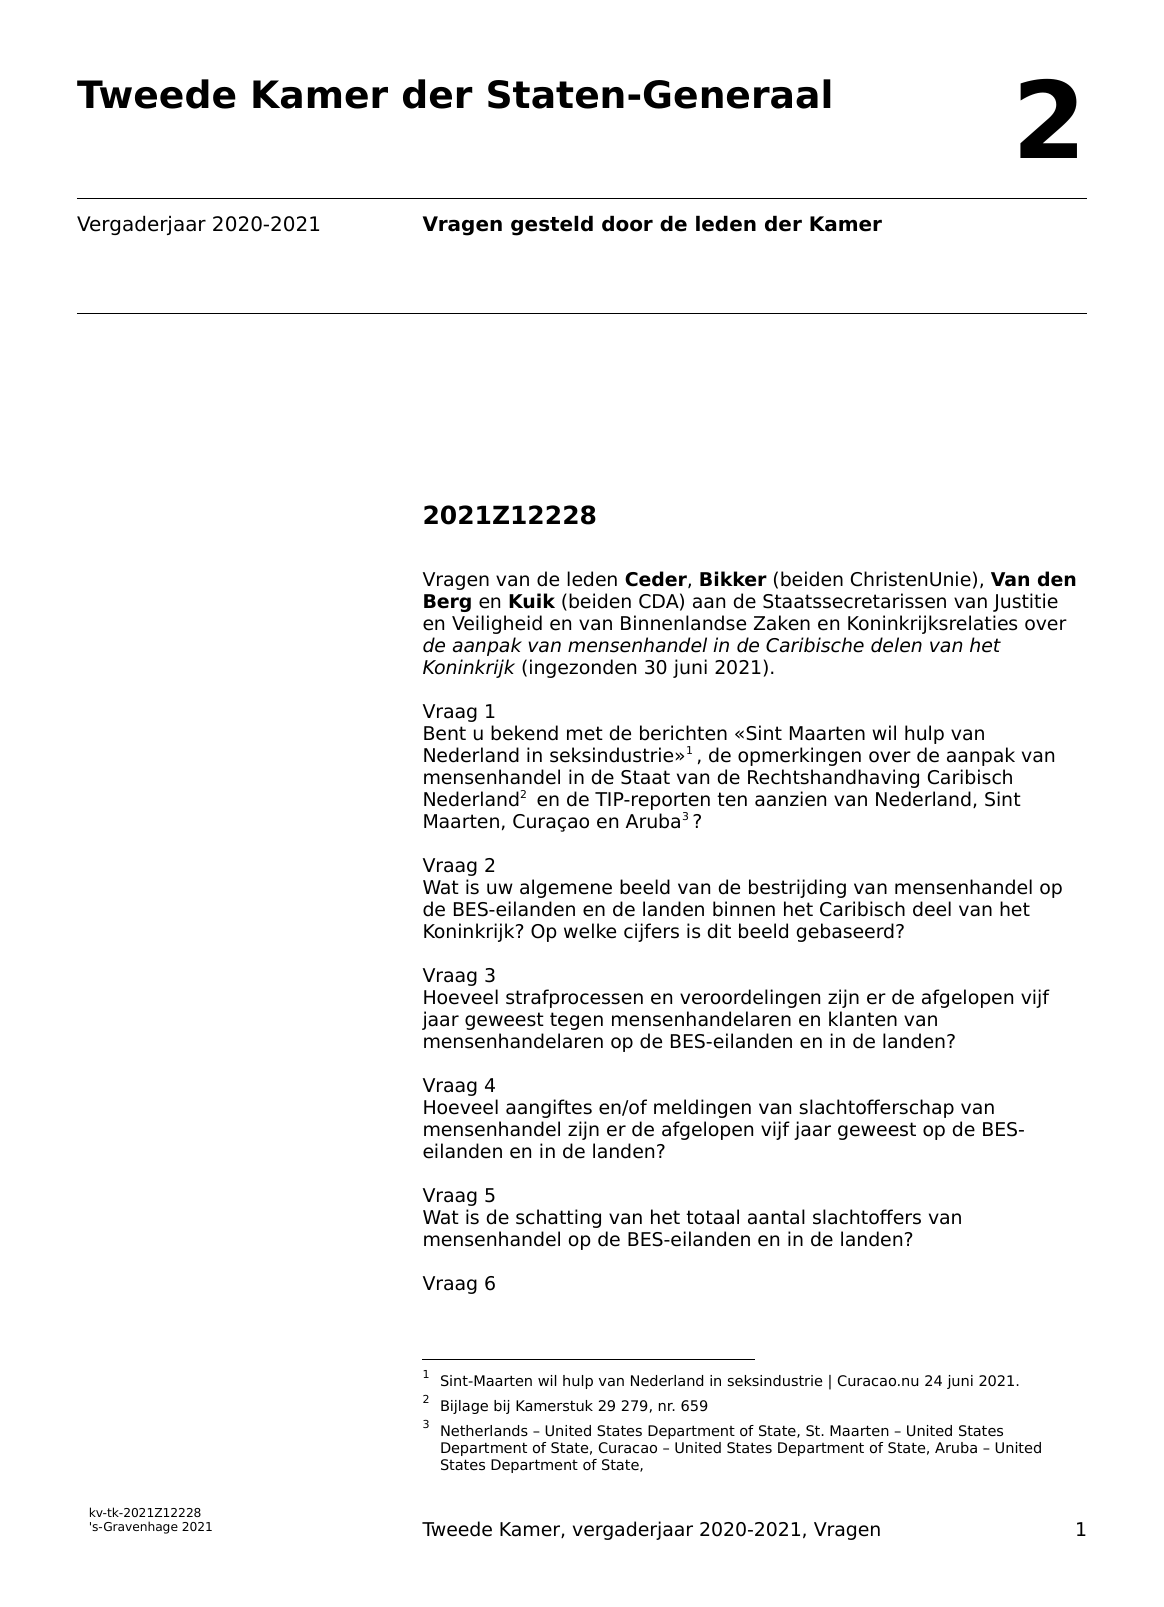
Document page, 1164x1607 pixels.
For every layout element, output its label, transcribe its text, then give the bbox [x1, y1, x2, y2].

table_header Tweede Kamer der Staten-Generaal [77, 59, 886, 198]
text Netherlands – United States Department of State, St. Maarten – United States Department of State, Curacao – United States Department of State, Aruba – United States Department of State, [422, 1418, 1087, 1474]
text Sint-Maarten wil hulp van Nederland in seksindustrie | Curacao.nu 24 juni 2021. [422, 1368, 1087, 1391]
text Vragen van de leden Ceder, Bikker (beiden ChristenUnie), Van den Berg en Kuik (beiden CDA) aan de Staatssecretarissen van Justitie en Veiligheid en van Binnenlandse Zaken en Koninkrijksrelaties over de aanpak van mensenhandel in de Caribische delen van het Koninkrijk (ingezonden 30 juni 2021). [422, 569, 1087, 679]
table_cell Vragen gesteld door de leden der Kamer [422, 199, 1087, 313]
text Vraag 4 [422, 1075, 1087, 1097]
text Bijlage bij Kamerstuk 29 279, nr. 659 [422, 1393, 1087, 1416]
text 's-Gravenhage 2021 [88, 1520, 323, 1534]
text Bent u bekend met de berichten «Sint Maarten wil hulp van Nederland in seksindustrie», de opmerkingen over de aanpak van mensenhandel in de Staat van de Rechtshandhaving Caribisch Nederland en de TIP-reporten ten aanzien van Nederland, Sint Maarten, Curaçao en Aruba? [422, 723, 1087, 833]
text Hoeveel aangiftes en/of meldingen van slachtofferschap van mensenhandel zijn er de afgelopen vijf jaar geweest op de BES-eilanden en in de landen? [422, 1097, 1087, 1163]
text 2021Z12228 [422, 501, 1087, 531]
text Vraag 1 [422, 701, 1087, 723]
table_cell Vergaderjaar 2020-2021 [77, 199, 422, 313]
text Vraag 3 [422, 965, 1087, 987]
text Vraag 2 [422, 855, 1087, 877]
table_header 2 [886, 59, 1087, 198]
text Vraag 5 [422, 1185, 1087, 1207]
text Hoeveel strafprocessen en veroordelingen zijn er de afgelopen vijf jaar geweest tegen mensenhandelaren en klanten van mensenhandelaren op de BES-eilanden en in de landen? [422, 987, 1087, 1053]
text Vraag 6 [422, 1273, 1087, 1295]
text Wat is de schatting van het totaal aantal slachtoffers van mensenhandel op de BES-eilanden en in de landen? [422, 1207, 1087, 1251]
text kv-tk-2021Z12228 [88, 1506, 323, 1520]
text Wat is uw algemene beeld van de bestrijding van mensenhandel op de BES-eilanden en de landen binnen het Caribisch deel van het Koninkrijk? Op welke cijfers is dit beeld gebaseerd? [422, 877, 1087, 943]
